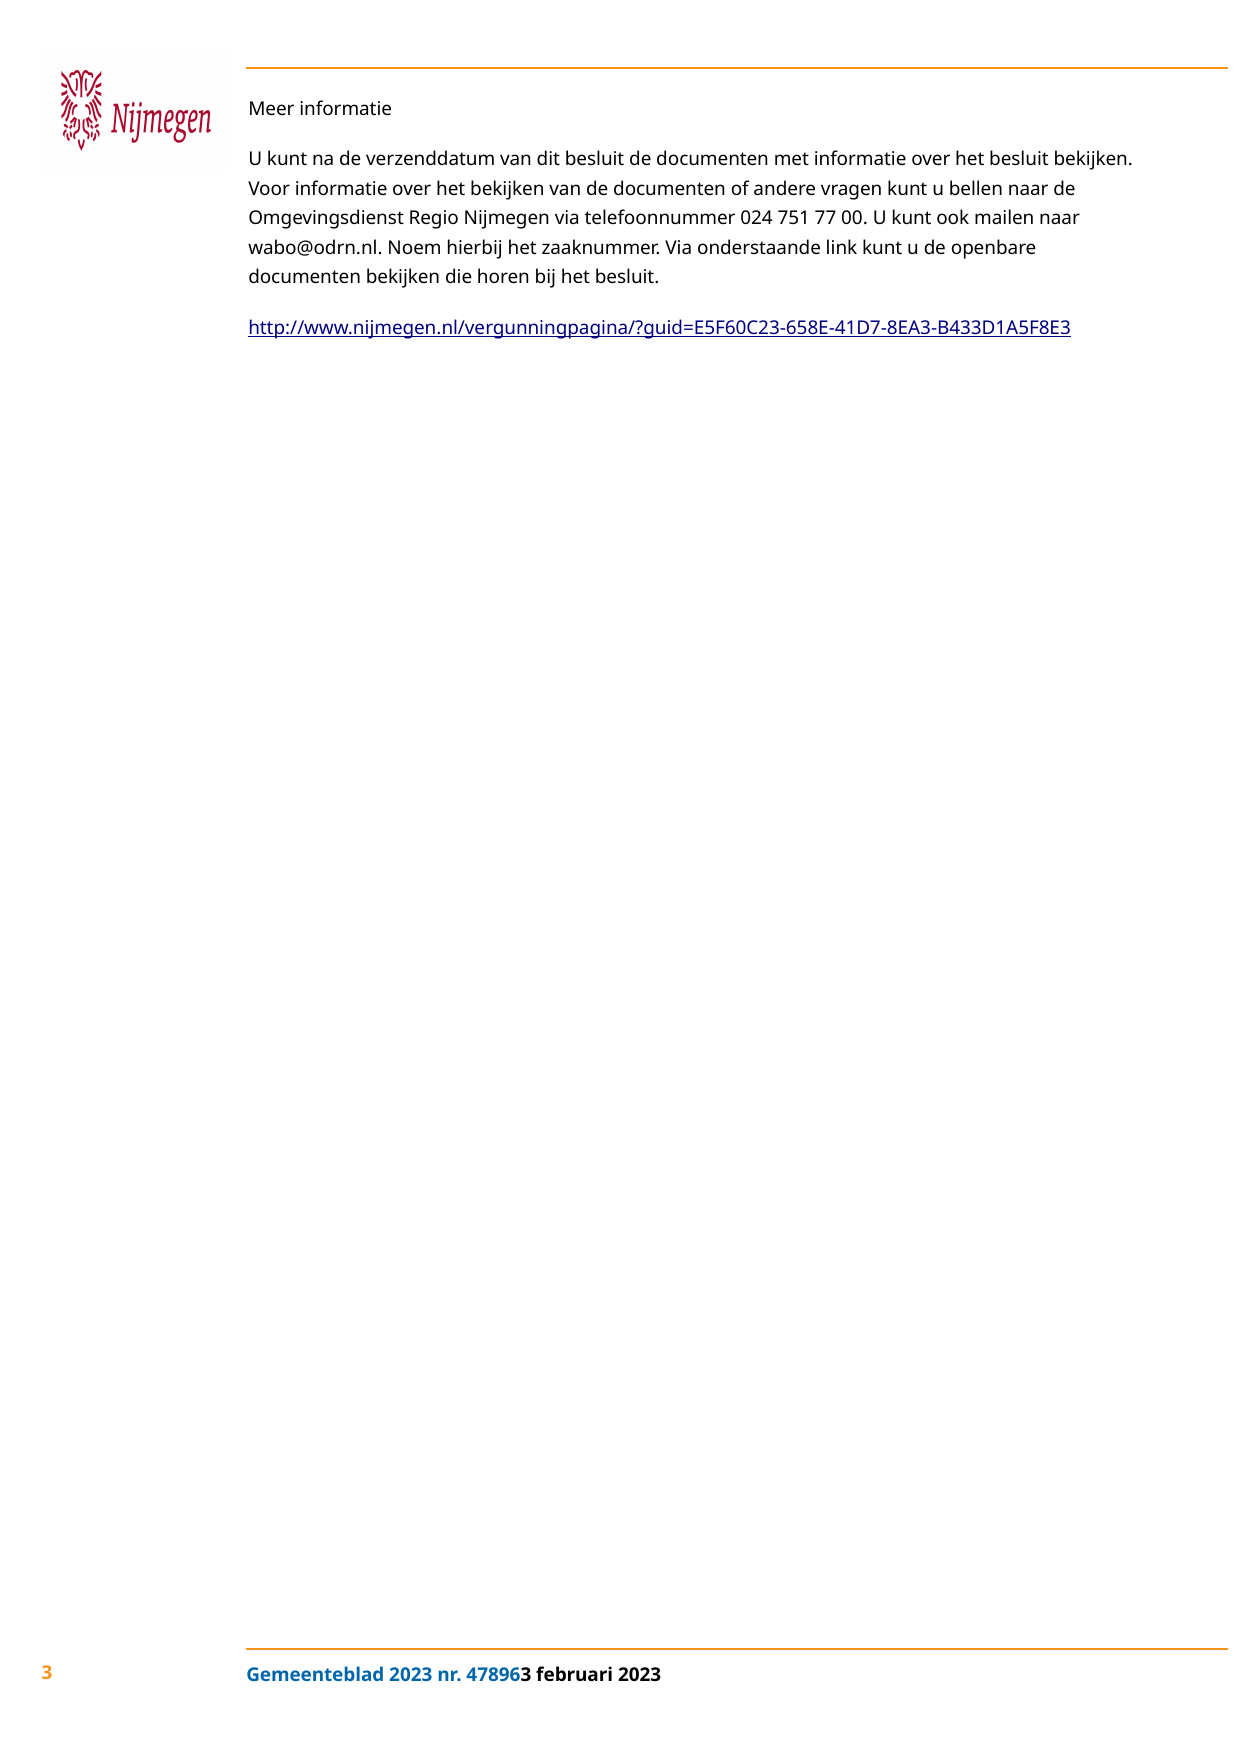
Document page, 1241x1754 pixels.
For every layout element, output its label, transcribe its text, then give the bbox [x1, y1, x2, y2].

text http://www.nijmegen.nl/vergunningpagina/?guid=E5F60C23-658E-41D7-8EA3-B433D1A5F8E3 [248, 314, 1152, 340]
text U kunt na de verzenddatum van dit besluit de documenten met informatie over het besluit bekijken. Voor informatie over het bekijken van de documenten of andere vragen kunt u bellen naar de Omgevingsdienst Regio Nijmegen via telefoonnummer 024 751 77 00. U kunt ook mailen naar wabo@odrn.nl. Noem hierbij het zaaknummer. Via onderstaande link kunt u de openbare documenten bekijken die horen bij het besluit. [248, 145, 1152, 289]
text Meer informatie [248, 95, 1152, 121]
picture [41, 47, 231, 172]
